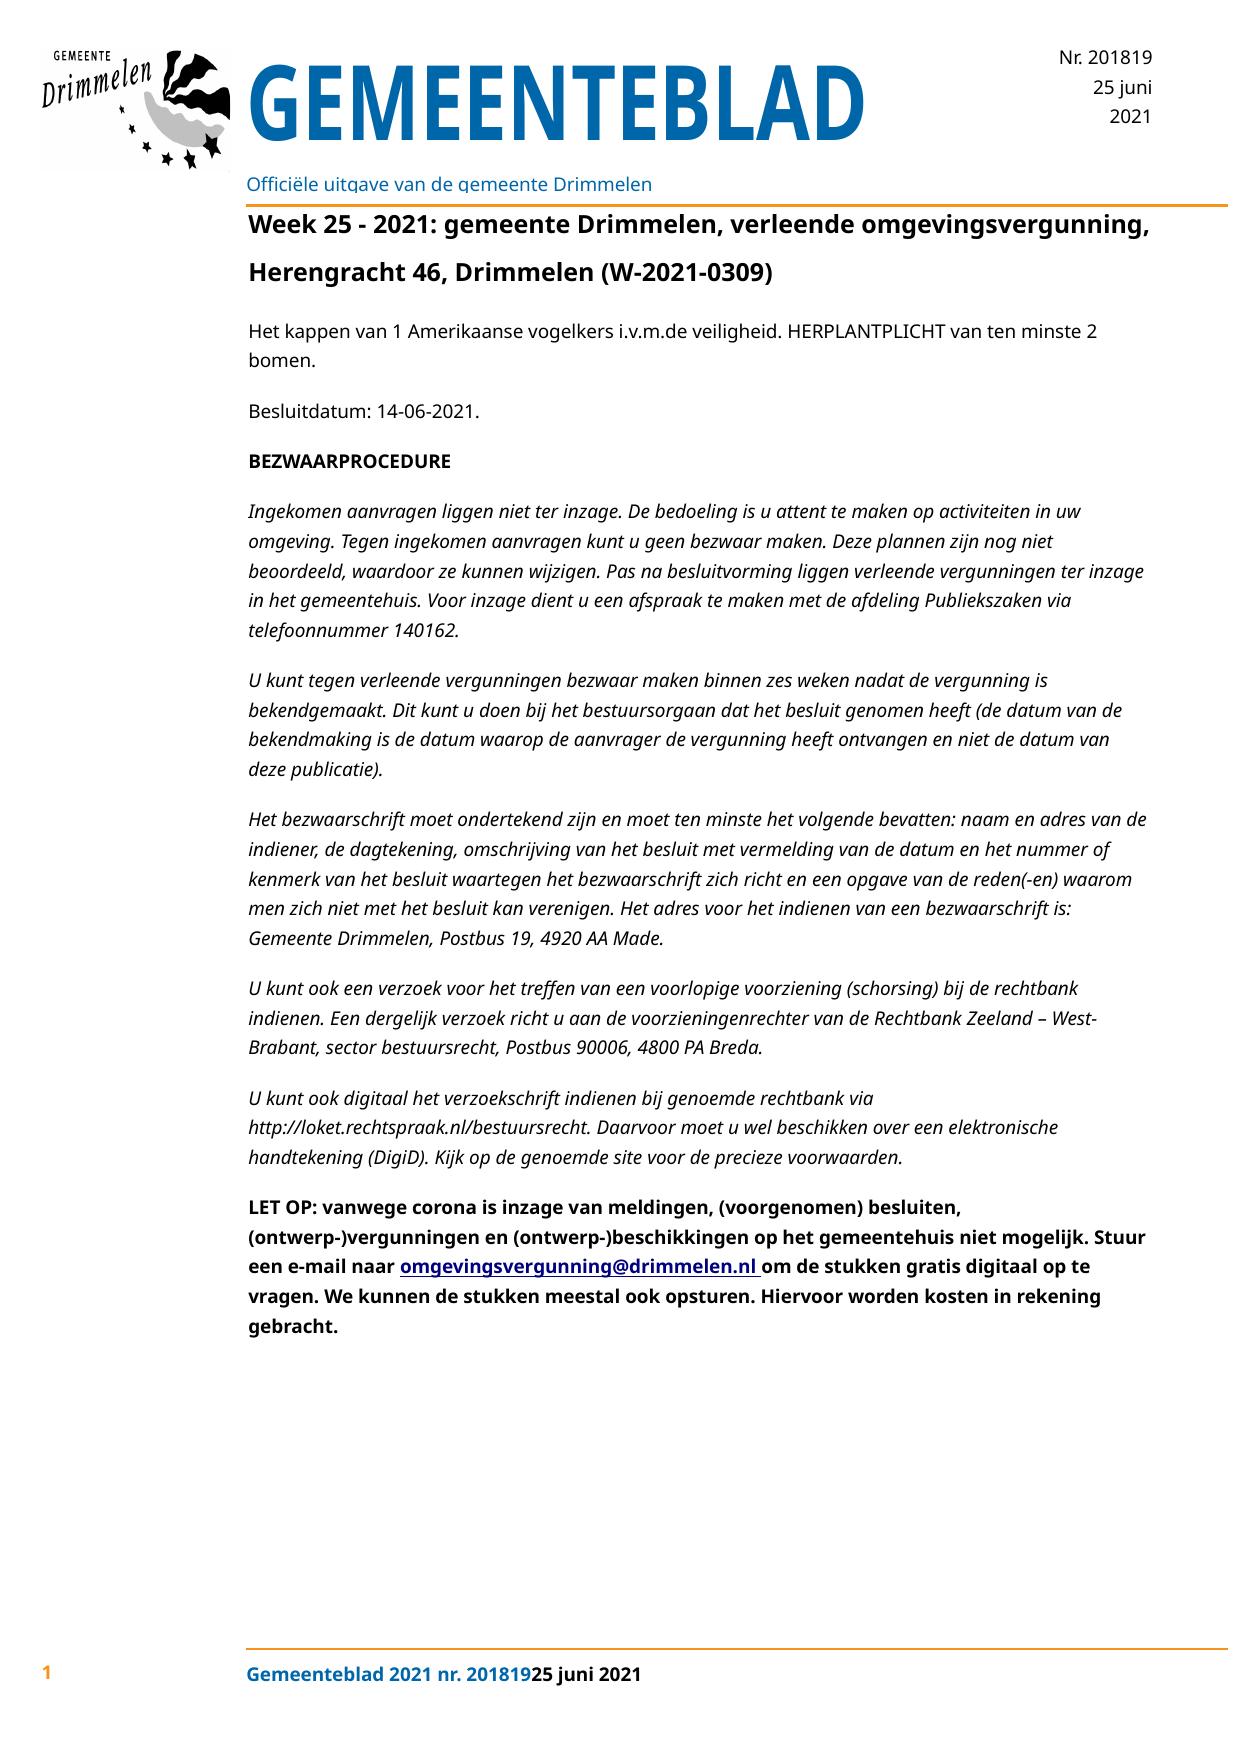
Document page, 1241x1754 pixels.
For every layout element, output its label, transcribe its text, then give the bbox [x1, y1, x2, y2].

text Ingekomen aanvragen liggen niet ter inzage. De bedoeling is u attent te maken op activiteiten in uw omgeving. Tegen ingekomen aanvragen kunt u geen bezwaar maken. Deze plannen zijn nog niet beoordeeld, waardoor ze kunnen wijzigen. Pas na besluitvorming liggen verleende vergunningen ter inzage in het gemeentehuis. Voor inzage dient u een afspraak te maken met de afdeling Publiekszaken via telefoonnummer 140162. [248, 499, 1152, 643]
text U kunt ook een verzoek voor het treffen van een voorlopige voorziening (schorsing) bij de rechtbank indienen. Een dergelijk verzoek richt u aan de voorzieningenrechter van de Rechtbank Zeeland – West-Brabant, sector bestuursrecht, Postbus 90006, 4800 PA Breda. [248, 975, 1152, 1060]
text BEZWAARPROCEDURE [248, 448, 1152, 474]
text Besluitdatum: 14-06-2021. [248, 398, 1152, 424]
text Week 25 - 2021: gemeente Drimmelen, verleende omgevingsvergunning, Herengracht 46, Drimmelen (W-2021-0309) [248, 207, 1152, 288]
text Het kappen van 1 Amerikaanse vogelkers i.v.m.de veiligheid. HERPLANTPLICHT van ten minste 2 bomen. [248, 318, 1152, 373]
picture [41, 47, 231, 172]
text U kunt ook digitaal het verzoekschrift indienen bij genoemde rechtbank via http://loket.rechtspraak.nl/bestuursrecht. Daarvoor moet u wel beschikken over een elektronische handtekening (DigiD). Kijk op de genoemde site voor de precieze voorwaarden. [248, 1085, 1152, 1170]
text Het bezwaarschrift moet ondertekend zijn en moet ten minste het volgende bevatten: naam en adres van de indiener, de dagtekening, omschrijving van het besluit met vermelding van de datum en het nummer of kenmerk van het besluit waartegen het bezwaarschrift zich richt en een opgave van de reden(-en) waarom men zich niet met het besluit kan verenigen. Het adres voor het indienen van een bezwaarschrift is: Gemeente Drimmelen, Postbus 19, 4920 AA Made. [248, 807, 1152, 951]
text LET OP: vanwege corona is inzage van meldingen, (voorgenomen) besluiten, (ontwerp-)vergunningen en (ontwerp-)beschikkingen op het gemeentehuis niet mogelijk. Stuur een e-mail naar omgevingsvergunning@drimmelen.nl om de stukken gratis digitaal op te vragen. We kunnen de stukken meestal ook opsturen. Hiervoor worden kosten in rekening gebracht. [248, 1194, 1152, 1339]
text U kunt tegen verleende vergunningen bezwaar maken binnen zes weken nadat de vergunning is bekendgemaakt. Dit kunt u doen bij het bestuursorgaan dat het besluit genomen heeft (de datum van de bekendmaking is de datum waarop de aanvrager de vergunning heeft ontvangen en niet de datum van deze publicatie). [248, 667, 1152, 782]
